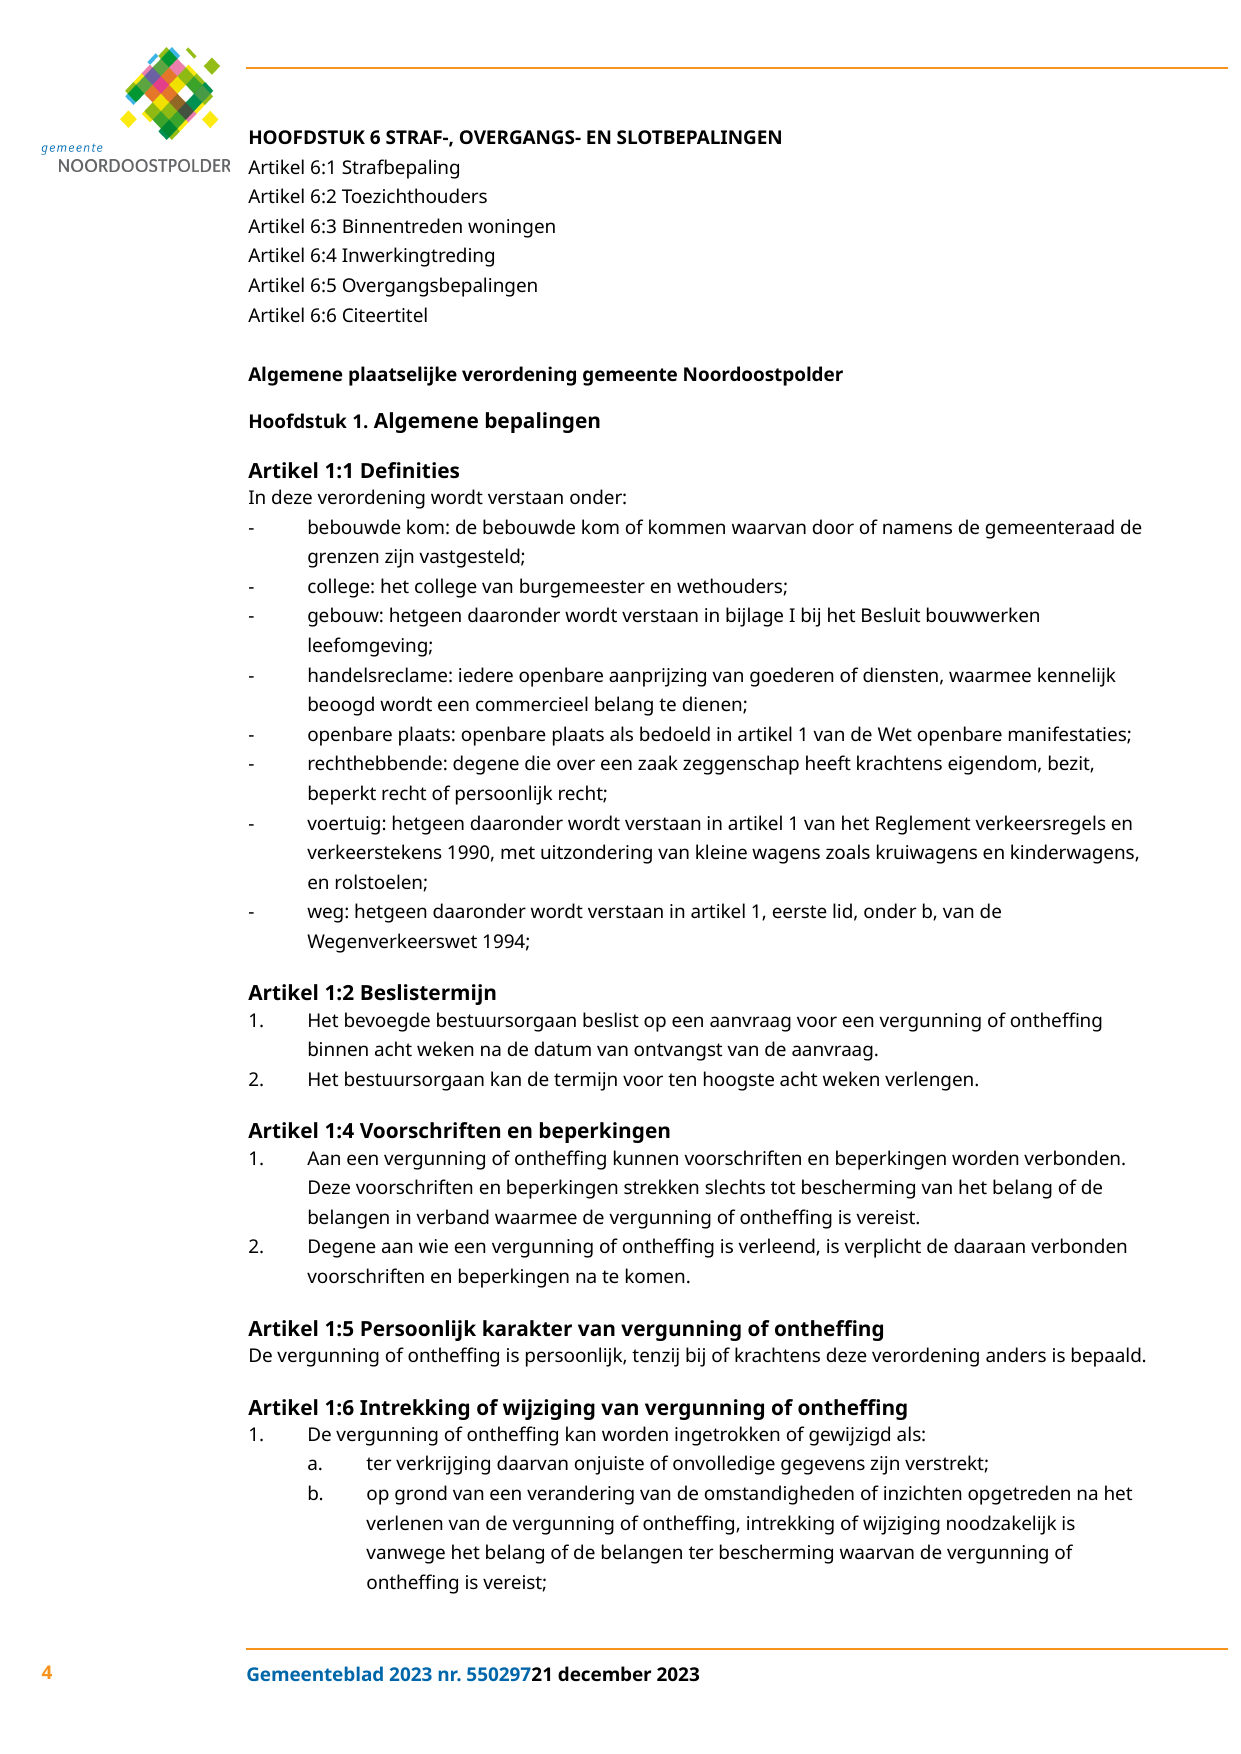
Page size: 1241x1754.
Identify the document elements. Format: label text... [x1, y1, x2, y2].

list rechthebbende: degene die over een zaak zeggenschap heeft krachtens eigendom, bezit, beperkt recht of persoonlijk recht; [248, 751, 1152, 806]
list Het bevoegde bestuursorgaan beslist op een aanvraag voor een vergunning of ontheffing binnen acht weken na de datum van ontvangst van de aanvraag. [248, 1007, 1152, 1062]
text Hoofdstuk 1. Algemene bepalingen [248, 407, 1152, 435]
list Het bestuursorgaan kan de termijn voor ten hoogste acht weken verlengen. [248, 1066, 1152, 1092]
picture [41, 47, 231, 172]
list Aan een vergunning of ontheffing kunnen voorschriften en beperkingen worden verbonden. Deze voorschriften en beperkingen strekken slechts tot bescherming van het belang of de belangen in verband waarmee de vergunning of ontheffing is vereist. [248, 1145, 1152, 1230]
text Artikel 1:6 Intrekking of wijziging van vergunning of ontheffing [248, 1393, 1152, 1421]
text Artikel 6:6 Citeertitel [248, 302, 1152, 328]
list Degene aan wie een vergunning of ontheffing is verleend, is verplicht de daaraan verbonden voorschriften en beperkingen na te komen. [248, 1234, 1152, 1289]
list De vergunning of ontheffing kan worden ingetrokken of gewijzigd als: [248, 1421, 1152, 1447]
text Artikel 6:1 Strafbepaling [248, 154, 1152, 180]
text HOOFDSTUK 6 STRAF-, OVERGANGS- EN SLOTBEPALINGEN [248, 124, 1152, 150]
list voertuig: hetgeen daaronder wordt verstaan in artikel 1 van het Reglement verkeersregels en verkeerstekens 1990, met uitzondering van kleine wagens zoals kruiwagens en kinderwagens, en rolstoelen; [248, 810, 1152, 895]
text Artikel 1:2 Beslistermijn [248, 978, 1152, 1007]
text Artikel 1:4 Voorschriften en beperkingen [248, 1117, 1152, 1145]
list op grond van een verandering van de omstandigheden of inzichten opgetreden na het verlenen van de vergunning of ontheffing, intrekking of wijziging noodzakelijk is vanwege het belang of de belangen ter bescherming waarvan de vergunning of ontheffing is vereist; [307, 1480, 1152, 1595]
text Artikel 1:1 Definities [248, 456, 1152, 484]
list bebouwde kom: de bebouwde kom of kommen waarvan door of namens de gemeenteraad de grenzen zijn vastgesteld; [248, 514, 1152, 569]
list weg: hetgeen daaronder wordt verstaan in artikel 1, eerste lid, onder b, van de Wegenverkeerswet 1994; [248, 898, 1152, 954]
text Artikel 6:5 Overgangsbepalingen [248, 272, 1152, 298]
list openbare plaats: openbare plaats als bedoeld in artikel 1 van de Wet openbare manifestaties; [248, 721, 1152, 747]
list ter verkrijging daarvan onjuiste of onvolledige gegevens zijn verstrekt; [307, 1451, 1152, 1476]
list gebouw: hetgeen daaronder wordt verstaan in bijlage I bij het Besluit bouwwerken leefomgeving; [248, 603, 1152, 658]
list handelsreclame: iedere openbare aanprijzing van goederen of diensten, waarmee kennelijk beoogd wordt een commercieel belang te dienen; [248, 662, 1152, 717]
text Algemene plaatselijke verordening gemeente Noordoostpolder [248, 361, 1152, 387]
text Artikel 6:2 Toezichthouders [248, 183, 1152, 209]
text Artikel 6:3 Binnentreden woningen [248, 213, 1152, 239]
text Artikel 6:4 Inwerkingtreding [248, 243, 1152, 268]
text De vergunning of ontheffing is persoonlijk, tenzij bij of krachtens deze verordening anders is bepaald. [248, 1342, 1152, 1368]
list college: het college van burgemeester en wethouders; [248, 573, 1152, 599]
text Artikel 1:5 Persoonlijk karakter van vergunning of ontheffing [248, 1314, 1152, 1342]
text In deze verordening wordt verstaan onder: [248, 484, 1152, 510]
